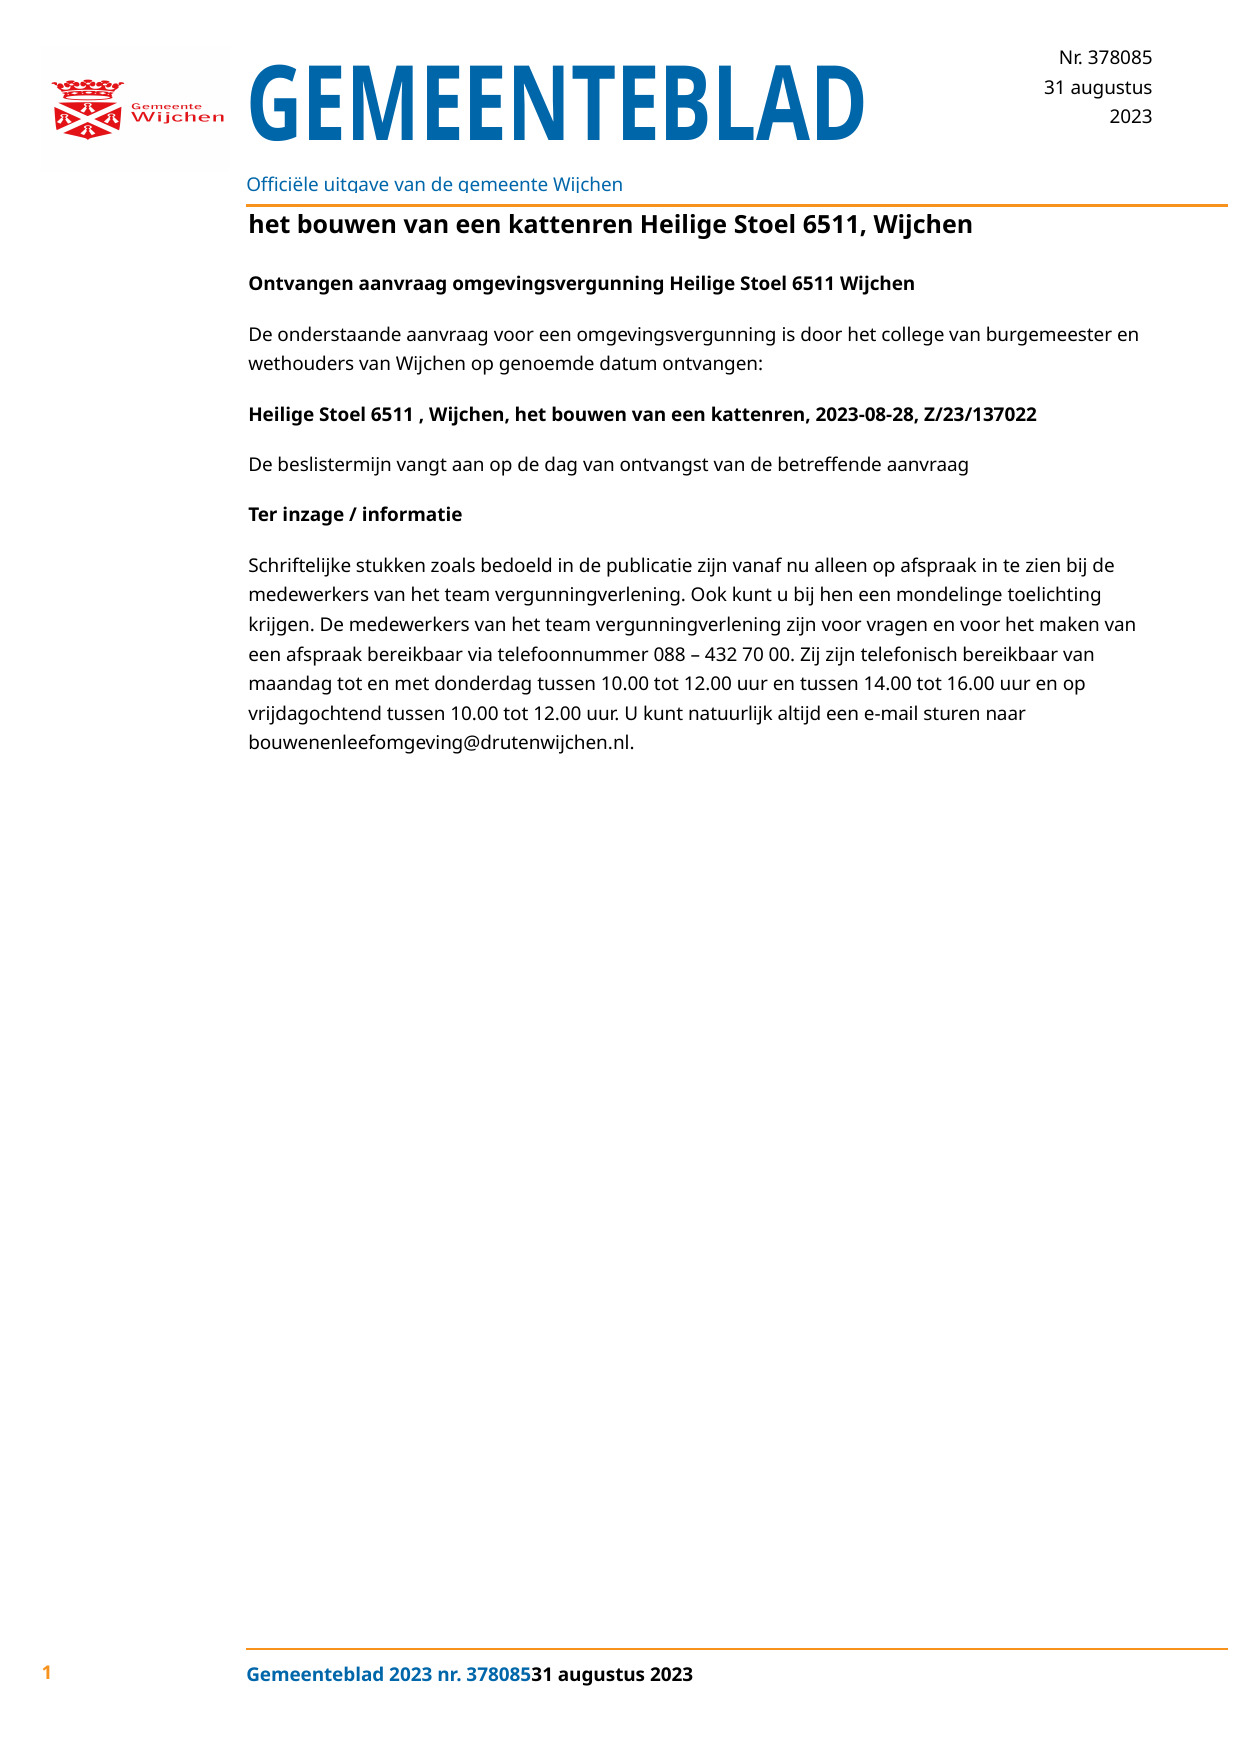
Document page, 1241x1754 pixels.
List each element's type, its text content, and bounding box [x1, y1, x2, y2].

text De onderstaande aanvraag voor een omgevingsvergunning is door het college van burgemeester en wethouders van Wijchen op genoemde datum ontvangen: [248, 321, 1152, 376]
text Schriftelijke stukken zoals bedoeld in de publicatie zijn vanaf nu alleen op afspraak in te zien bij de medewerkers van het team vergunningverlening. Ook kunt u bij hen een mondelinge toelichting krijgen. De medewerkers van het team vergunningverlening zijn voor vragen en voor het maken van een afspraak bereikbaar via telefoonnummer 088 – 432 70 00. Zij zijn telefonisch bereikbaar van maandag tot en met donderdag tussen 10.00 tot 12.00 uur en tussen 14.00 tot 16.00 uur en op vrijdagochtend tussen 10.00 tot 12.00 uur. U kunt natuurlijk altijd een e-mail sturen naar bouwenenleefomgeving@drutenwijchen.nl. [248, 552, 1152, 755]
text Ontvangen aanvraag omgevingsvergunning Heilige Stoel 6511 Wijchen [248, 270, 1152, 296]
text De beslistermijn vangt aan op de dag van ontvangst van de betreffende aanvraag [248, 451, 1152, 477]
text Heilige Stoel 6511 , Wijchen, het bouwen van een kattenren, 2023-08-28, Z/23/137022 [248, 401, 1152, 426]
picture [41, 47, 231, 172]
text Ter inzage / informatie [248, 502, 1152, 527]
text het bouwen van een kattenren Heilige Stoel 6511, Wijchen [248, 207, 1152, 241]
